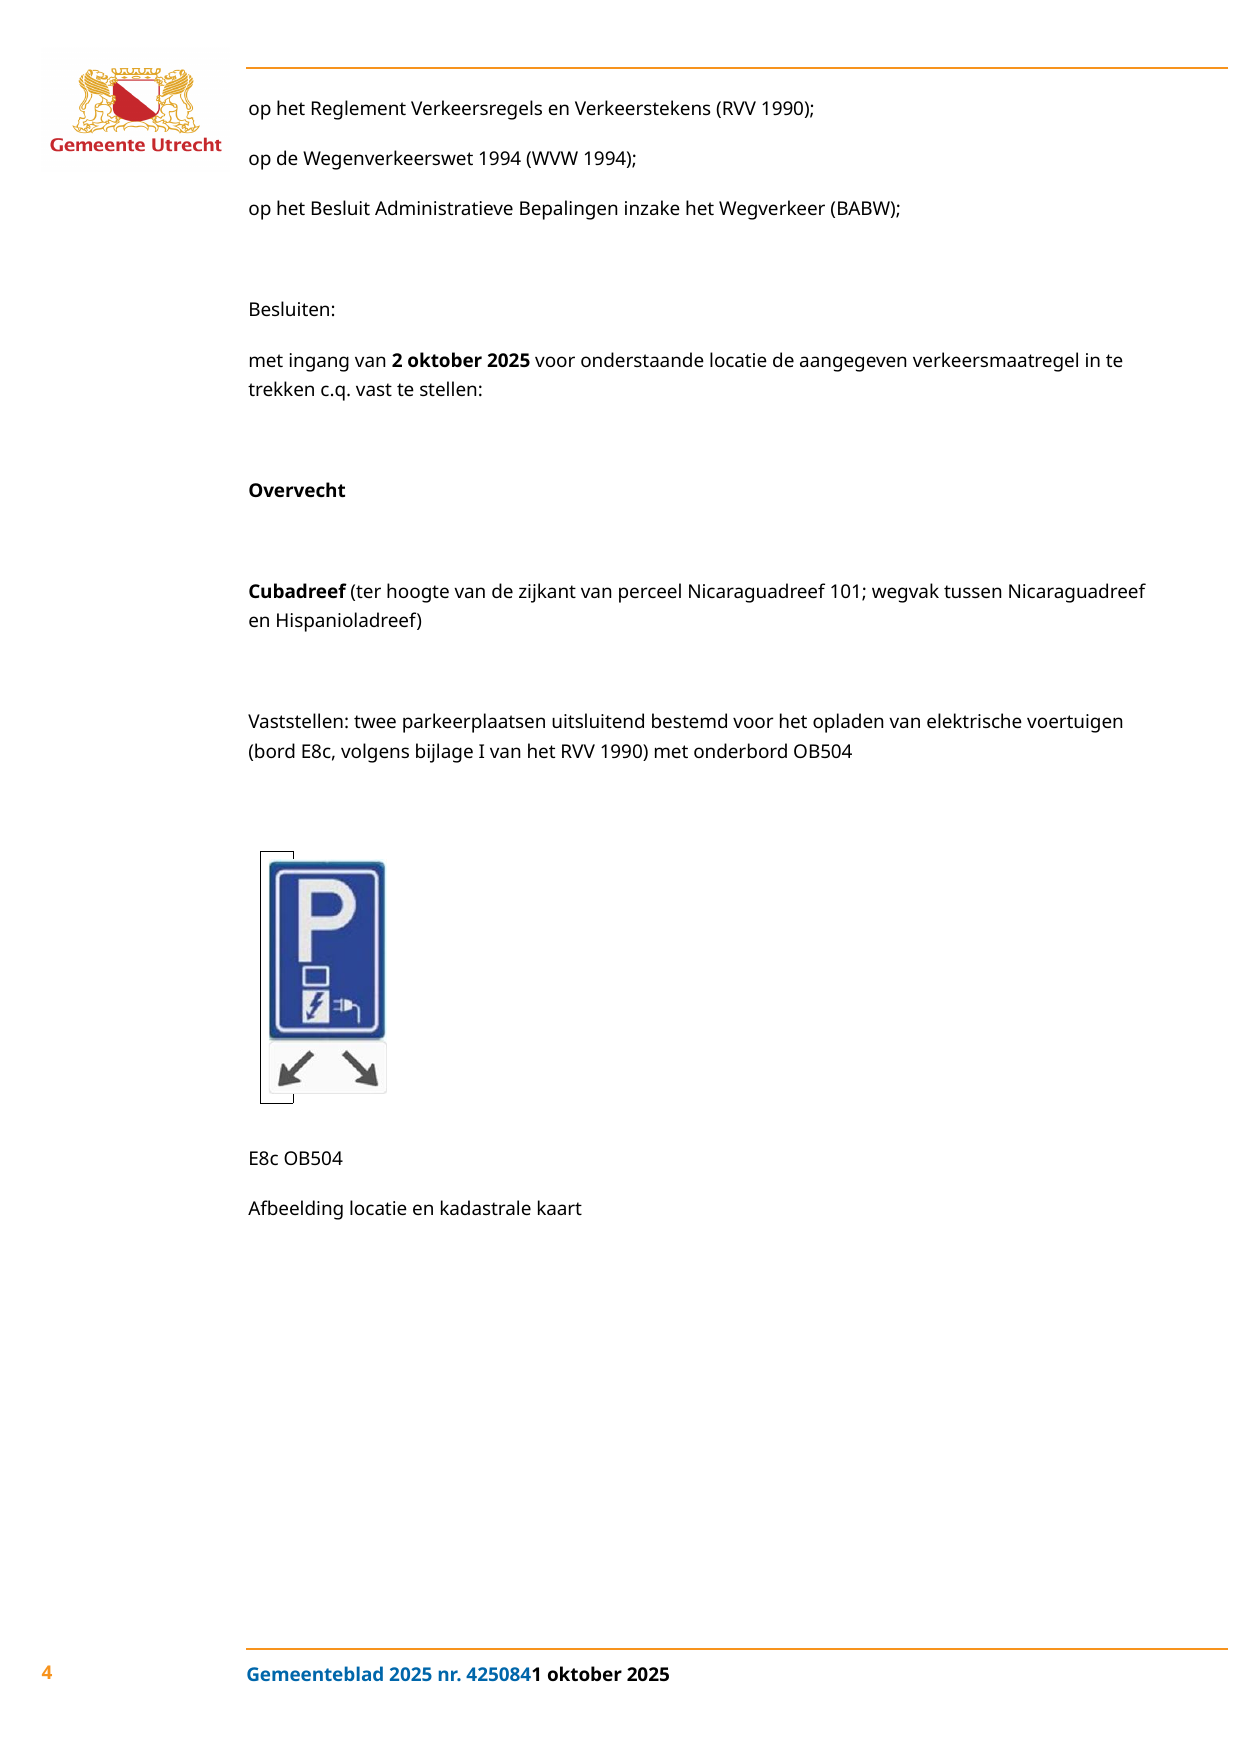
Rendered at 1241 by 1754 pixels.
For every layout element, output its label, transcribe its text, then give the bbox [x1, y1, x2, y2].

text op het Reglement Verkeersregels en Verkeerstekens (RVV 1990); [248, 95, 1152, 121]
picture [41, 47, 231, 172]
text Vaststellen: twee parkeerplaatsen uitsluitend bestemd voor het opladen van elektrische voertuigen (bord E8c, volgens bijlage I van het RVV 1990) met onderbord OB504 [248, 708, 1152, 764]
text Besluiten: [248, 296, 1152, 322]
text Overvecht [248, 477, 1152, 503]
picture [268, 859, 387, 1094]
text op de Wegenverkeerswet 1994 (WVW 1994); [248, 145, 1152, 171]
text Cubadreef (ter hoogte van de zijkant van perceel Nicaraguadreef 101; wegvak tussen Nicaraguadreef en Hispanioladreef) [248, 578, 1152, 633]
text met ingang van 2 oktober 2025 voor onderstaande locatie de aangegeven verkeersmaatregel in te trekken c.q. vast te stellen: [248, 347, 1152, 402]
text E8c OB504 [248, 1145, 1152, 1171]
text op het Besluit Administratieve Bepalingen inzake het Wegverkeer (BABW); [248, 196, 1152, 221]
text Afbeelding locatie en kadastrale kaart [248, 1195, 1152, 1221]
